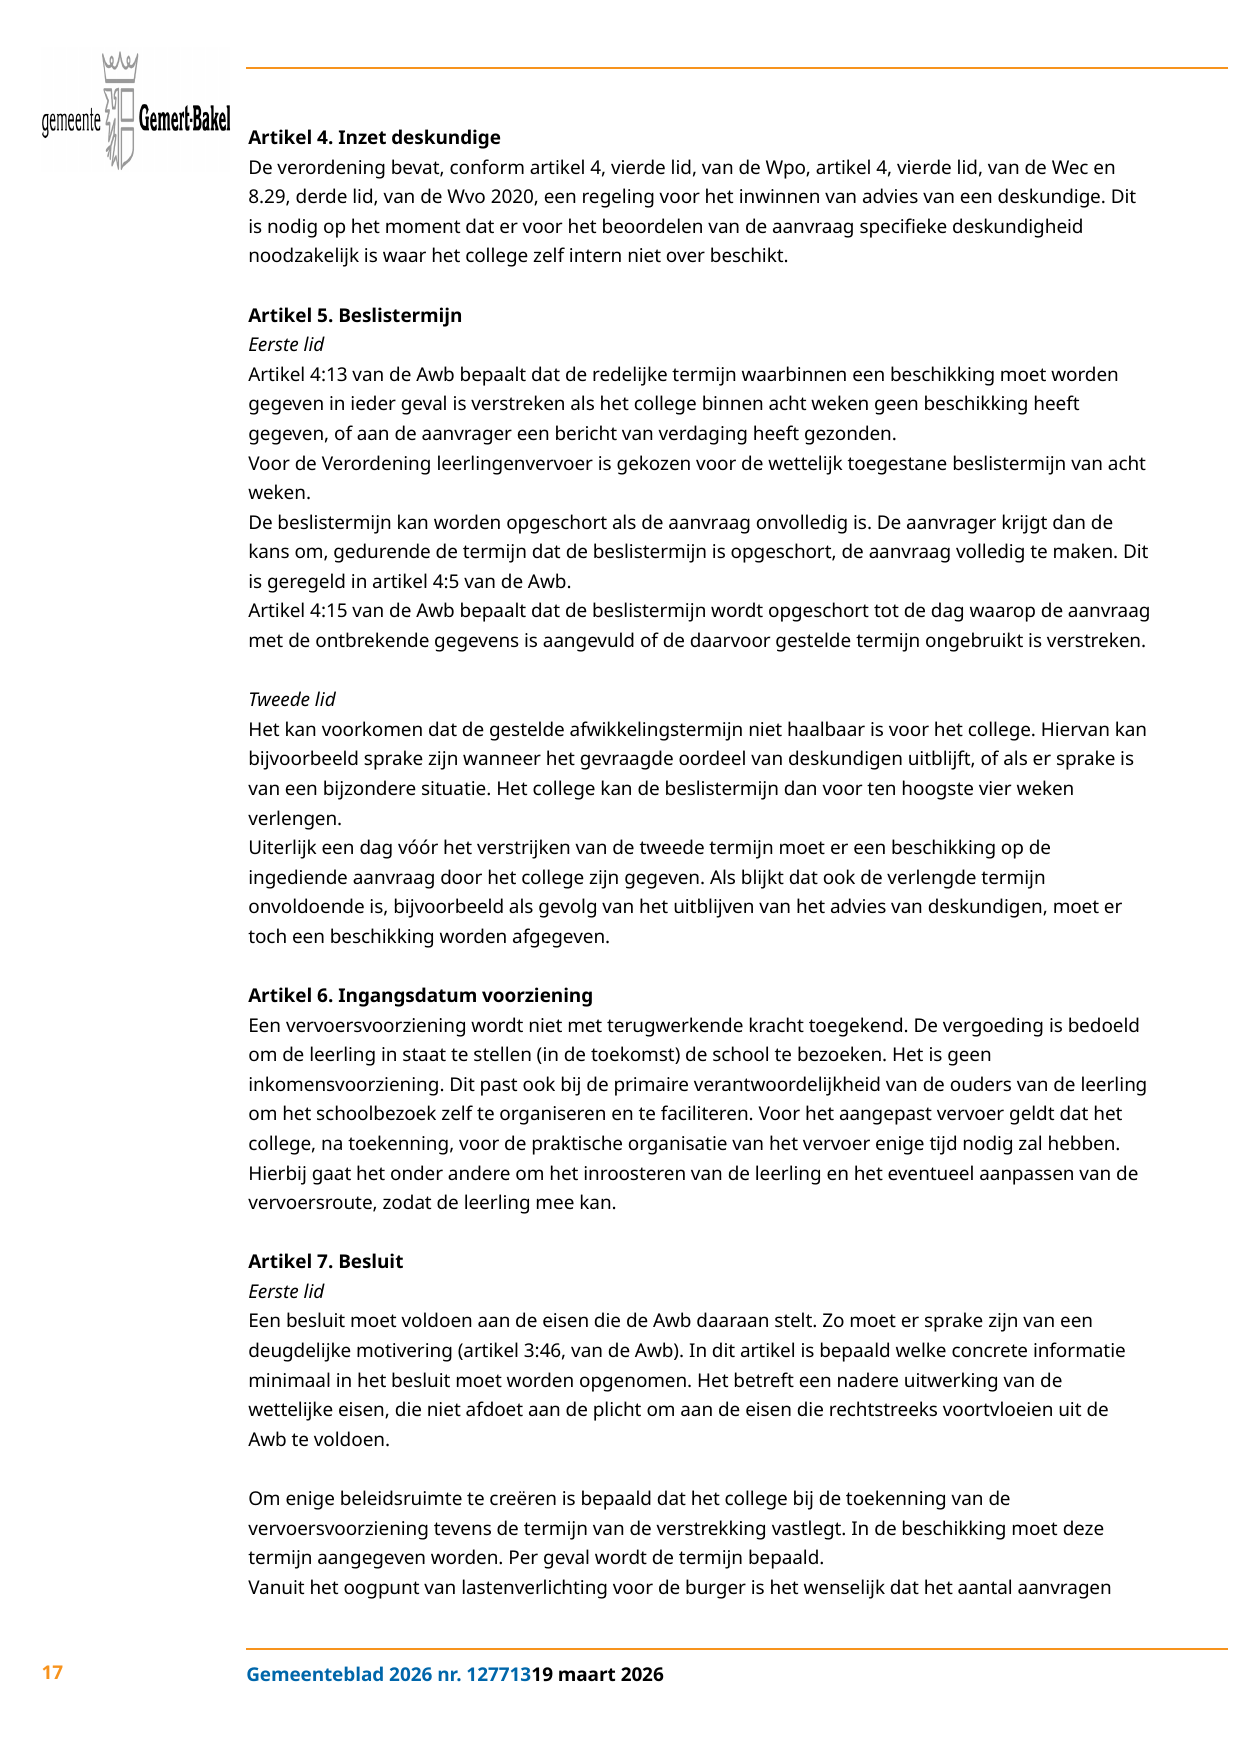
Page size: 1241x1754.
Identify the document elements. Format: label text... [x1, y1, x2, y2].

picture [41, 47, 231, 172]
text Artikel 4:15 van de Awb bepaalt dat de beslistermijn wordt opgeschort tot de dag waarop de aanvraag met de ontbrekende gegevens is aangevuld of de daarvoor gestelde termijn ongebruikt is verstreken. [248, 598, 1152, 653]
text Artikel 4. Inzet deskundige [248, 124, 1152, 150]
text Eerste lid [248, 1278, 1152, 1304]
text Vanuit het oogpunt van lastenverlichting voor de burger is het wenselijk dat het aantal aanvragen [248, 1574, 1152, 1600]
text Om enige beleidsruimte te creëren is bepaald dat het college bij de toekenning van de vervoersvoorziening tevens de termijn van de verstrekking vastlegt. In de beschikking moet deze termijn aangegeven worden. Per geval wordt de termijn bepaald. [248, 1485, 1152, 1570]
text Artikel 6. Ingangsdatum voorziening [248, 982, 1152, 1008]
text De verordening bevat, conform artikel 4, vierde lid, van de Wpo, artikel 4, vierde lid, van de Wec en 8.29, derde lid, van de Wvo 2020, een regeling voor het inwinnen van advies van een deskundige. Dit is nodig op het moment dat er voor het beoordelen van de aanvraag specifieke deskundigheid noodzakelijk is waar het college zelf intern niet over beschikt. [248, 154, 1152, 268]
text Uiterlijk een dag vóór het verstrijken van de tweede termijn moet er een beschikking op de ingediende aanvraag door het college zijn gegeven. Als blijkt dat ook de verlengde termijn onvoldoende is, bijvoorbeeld als gevolg van het uitblijven van het advies van deskundigen, moet er toch een beschikking worden afgegeven. [248, 834, 1152, 949]
text Tweede lid [248, 686, 1152, 712]
text Artikel 5. Beslistermijn [248, 302, 1152, 328]
text Een vervoersvoorziening wordt niet met terugwerkende kracht toegekend. De vergoeding is bedoeld om de leerling in staat te stellen (in de toekomst) de school te bezoeken. Het is geen inkomensvoorziening. Dit past ook bij de primaire verantwoordelijkheid van de ouders van de leerling om het schoolbezoek zelf te organiseren en te faciliteren. Voor het aangepast vervoer geldt dat het college, na toekenning, voor de praktische organisatie van het vervoer enige tijd nodig zal hebben. Hierbij gaat het onder andere om het inroosteren van de leerling en het eventueel aanpassen van de vervoersroute, zodat de leerling mee kan. [248, 1012, 1152, 1215]
text Eerste lid [248, 331, 1152, 357]
text Artikel 7. Besluit [248, 1248, 1152, 1274]
text Een besluit moet voldoen aan de eisen die de Awb daaraan stelt. Zo moet er sprake zijn van een deugdelijke motivering (artikel 3:46, van de Awb). In dit artikel is bepaald welke concrete informatie minimaal in het besluit moet worden opgenomen. Het betreft een nadere uitwerking van de wettelijke eisen, die niet afdoet aan de plicht om aan de eisen die rechtstreeks voortvloeien uit de Awb te voldoen. [248, 1308, 1152, 1452]
text Voor de Verordening leerlingenvervoer is gekozen voor de wettelijk toegestane beslistermijn van acht weken. [248, 450, 1152, 505]
text Artikel 4:13 van de Awb bepaalt dat de redelijke termijn waarbinnen een beschikking moet worden gegeven in ieder geval is verstreken als het college binnen acht weken geen beschikking heeft gegeven, of aan de aanvrager een bericht van verdaging heeft gezonden. [248, 361, 1152, 446]
text Het kan voorkomen dat de gestelde afwikkelingstermijn niet haalbaar is voor het college. Hiervan kan bijvoorbeeld sprake zijn wanneer het gevraagde oordeel van deskundigen uitblijft, of als er sprake is van een bijzondere situatie. Het college kan de beslistermijn dan voor ten hoogste vier weken verlengen. [248, 716, 1152, 831]
text De beslistermijn kan worden opgeschort als de aanvraag onvolledig is. De aanvrager krijgt dan de kans om, gedurende de termijn dat de beslistermijn is opgeschort, de aanvraag volledig te maken. Dit is geregeld in artikel 4:5 van de Awb. [248, 509, 1152, 594]
